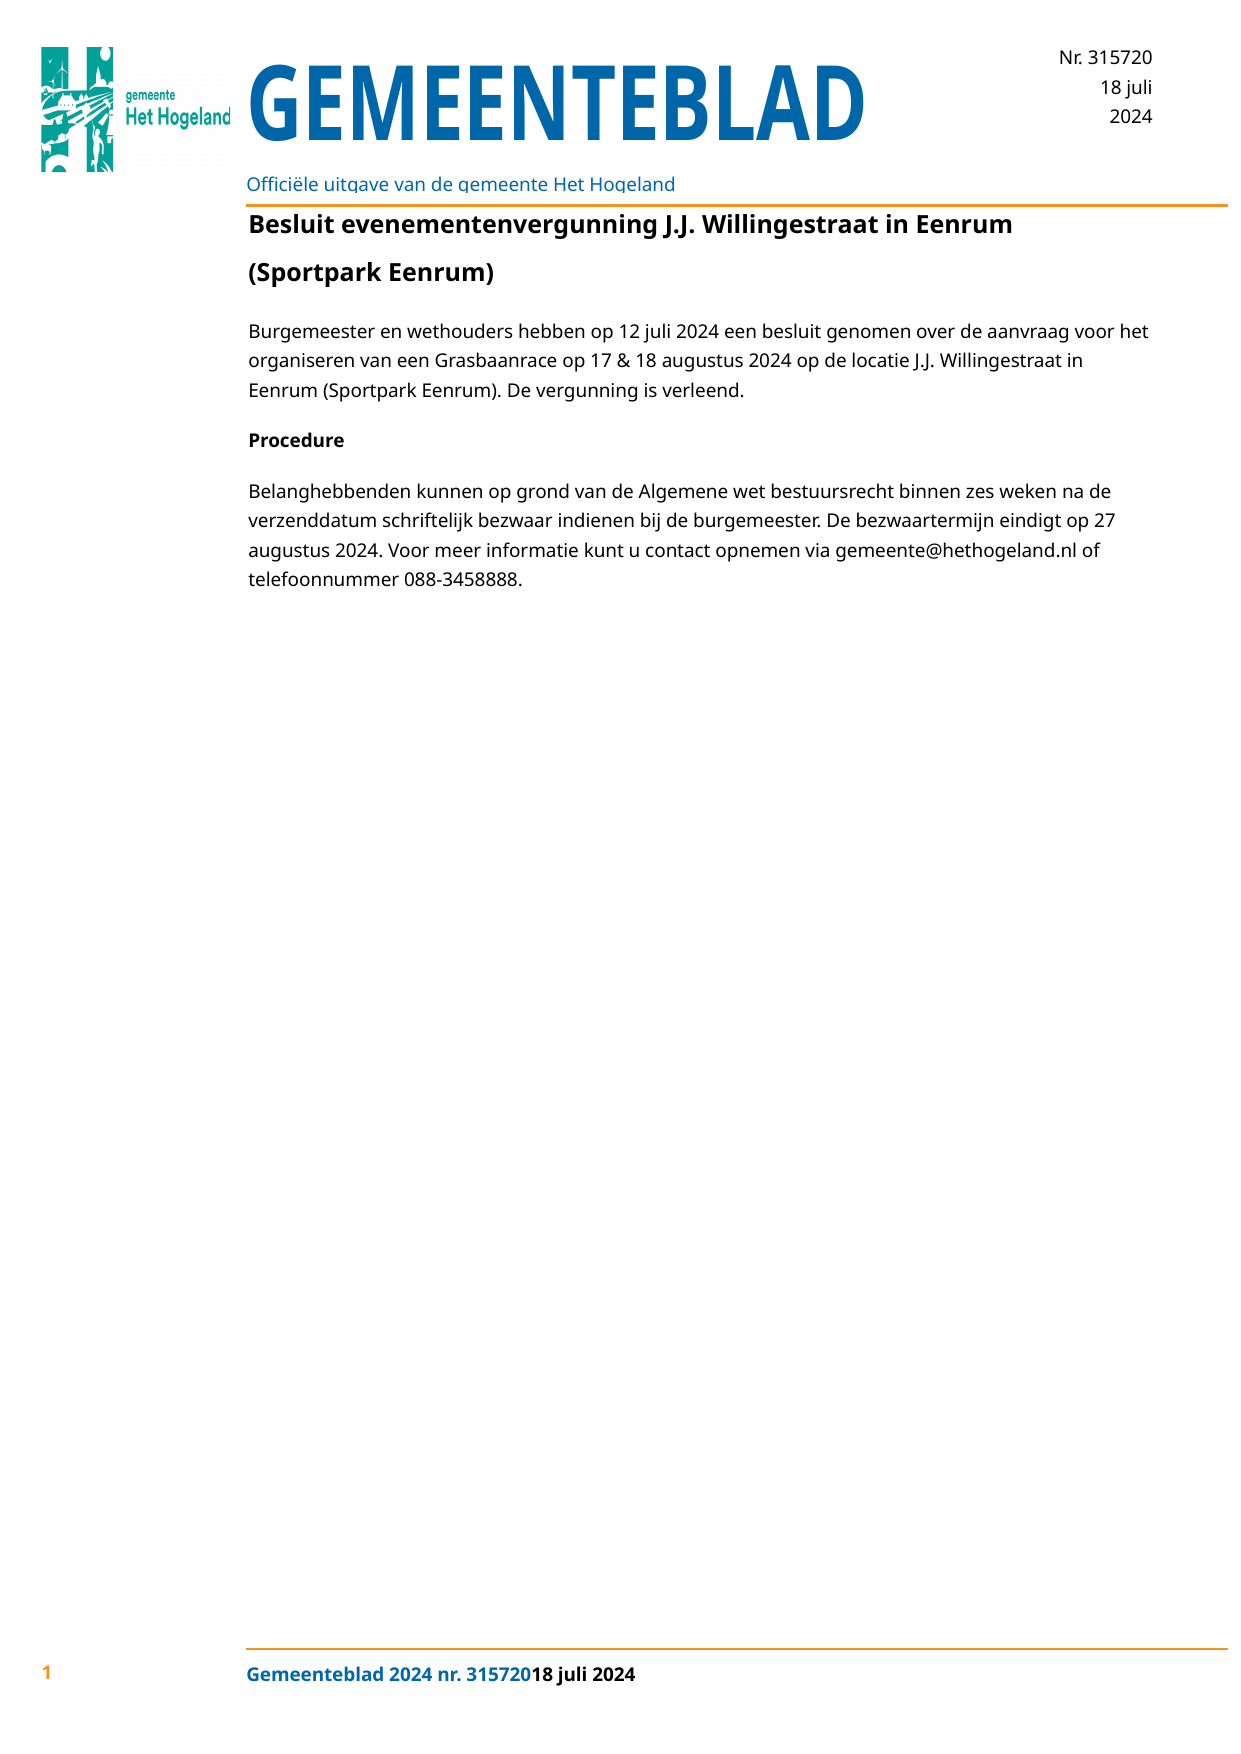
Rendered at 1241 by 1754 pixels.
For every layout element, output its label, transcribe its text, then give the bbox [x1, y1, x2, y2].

picture [41, 47, 231, 172]
text Belanghebbenden kunnen op grond van de Algemene wet bestuursrecht binnen zes weken na de verzenddatum schriftelijk bezwaar indienen bij de burgemeester. De bezwaartermijn eindigt op 27 augustus 2024. Voor meer informatie kunt u contact opnemen via gemeente@hethogeland.nl of telefoonnummer 088-3458888. [248, 478, 1152, 592]
text Procedure [248, 427, 1152, 453]
text Burgemeester en wethouders hebben op 12 juli 2024 een besluit genomen over de aanvraag voor het organiseren van een Grasbaanrace op 17 & 18 augustus 2024 op de locatie J.J. Willingestraat in Eenrum (Sportpark Eenrum). De vergunning is verleend. [248, 318, 1152, 403]
text Besluit evenementenvergunning J.J. Willingestraat in Eenrum (Sportpark Eenrum) [248, 207, 1152, 288]
